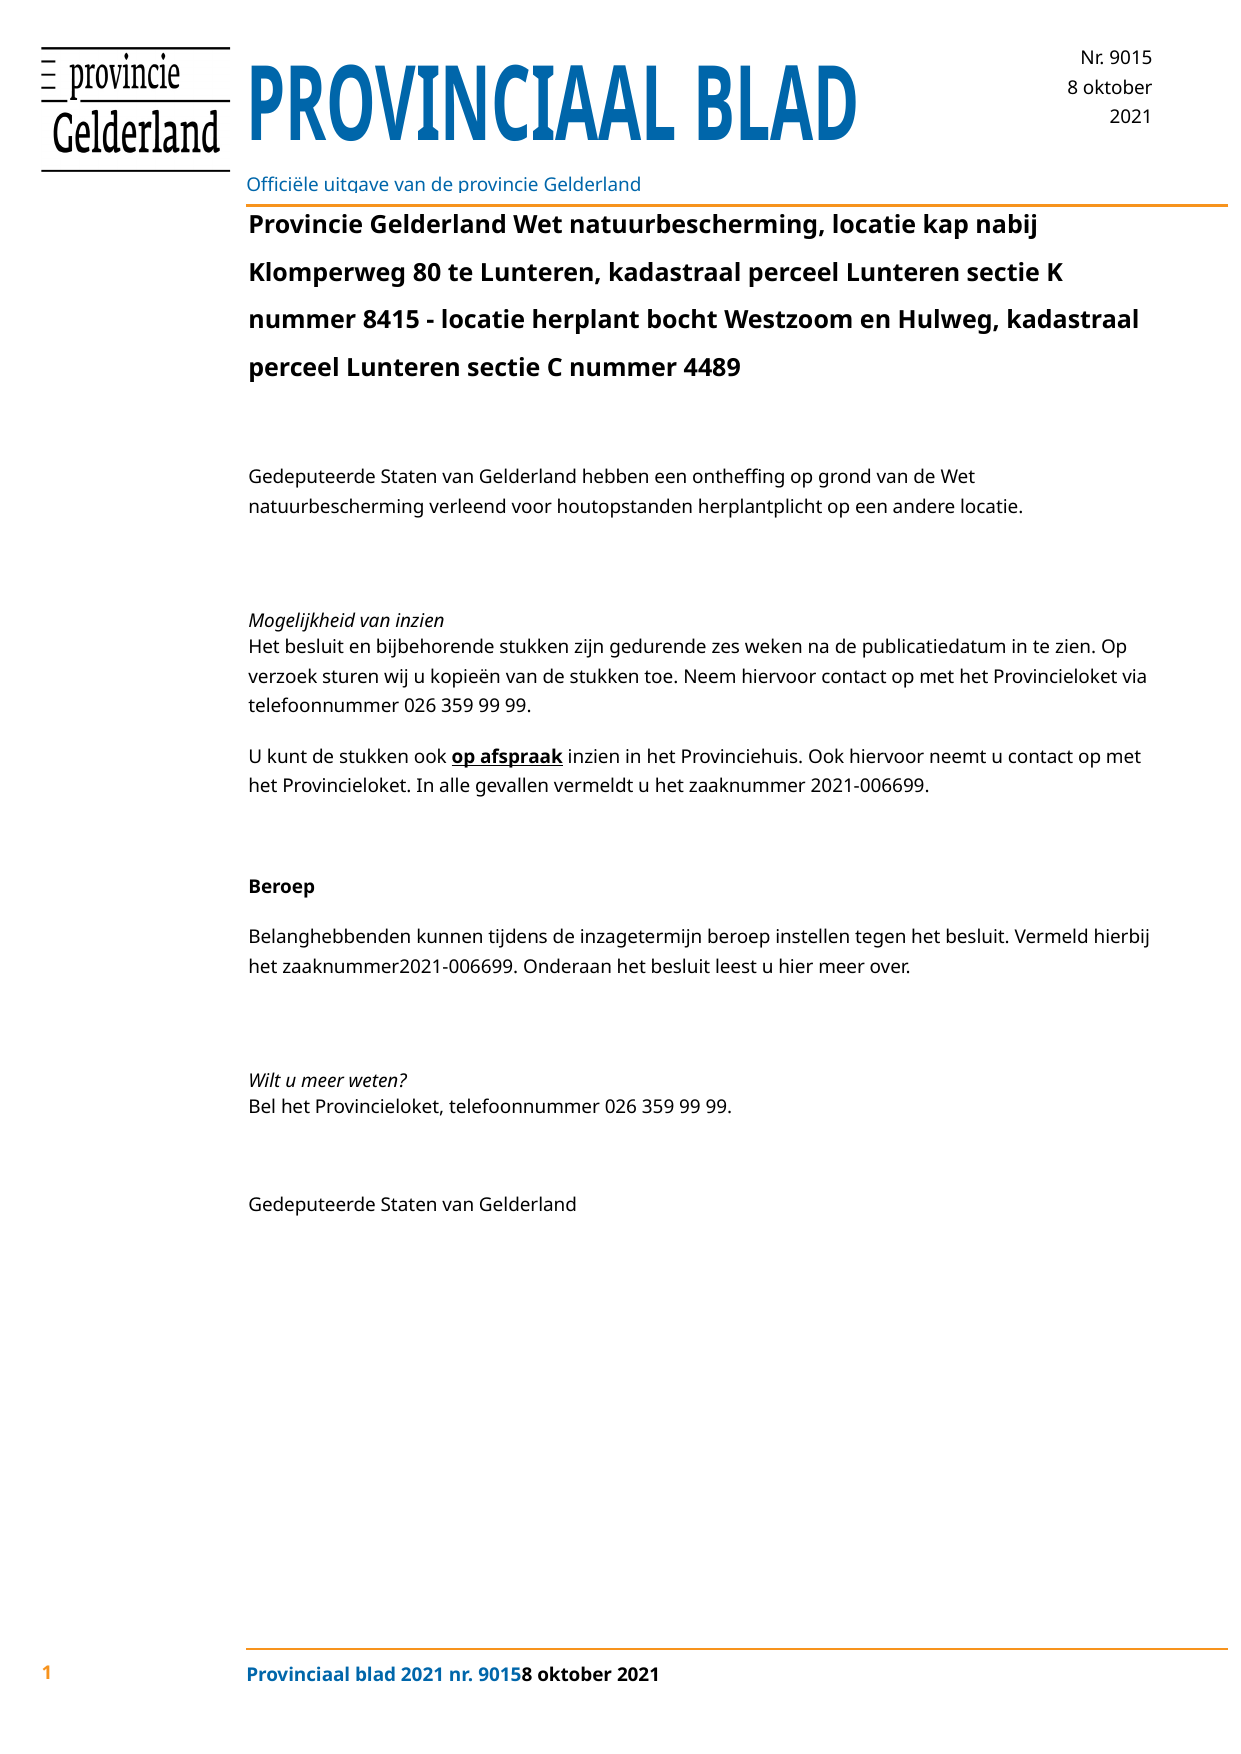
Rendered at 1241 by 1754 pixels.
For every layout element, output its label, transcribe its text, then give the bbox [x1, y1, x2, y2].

picture [41, 47, 231, 172]
text Beroep [248, 873, 1152, 899]
text Bel het Provincieloket, telefoonnummer 026 359 99 99. [248, 1093, 1152, 1119]
text Mogelijkheid van inzien [248, 607, 1152, 633]
text Belanghebbenden kunnen tijdens de inzagetermijn beroep instellen tegen het besluit. Vermeld hierbij het zaaknummer2021-006699. Onderaan het besluit leest u hier meer over. [248, 924, 1152, 979]
text Wilt u meer weten? [248, 1068, 1152, 1093]
text Het besluit en bijbehorende stukken zijn gedurende zes weken na de publicatiedatum in te zien. Op verzoek sturen wij u kopieën van de stukken toe. Neem hiervoor contact op met het Provincieloket via telefoonnummer 026 359 99 99. [248, 633, 1152, 718]
text Provincie Gelderland Wet natuurbescherming, locatie kap nabij Klomperweg 80 te Lunteren, kadastraal perceel Lunteren sectie K nummer 8415 - locatie herplant bocht Westzoom en Hulweg, kadastraal perceel Lunteren sectie C nummer 4489 [248, 207, 1152, 384]
text Gedeputeerde Staten van Gelderland hebben een ontheffing op grond van de Wet natuurbescherming verleend voor houtopstanden herplantplicht op een andere locatie. [248, 463, 1152, 519]
text U kunt de stukken ook op afspraak inzien in het Provinciehuis. Ook hiervoor neemt u contact op met het Provincieloket. In alle gevallen vermeldt u het zaaknummer 2021-006699. [248, 743, 1152, 798]
text Gedeputeerde Staten van Gelderland [248, 1192, 1152, 1217]
